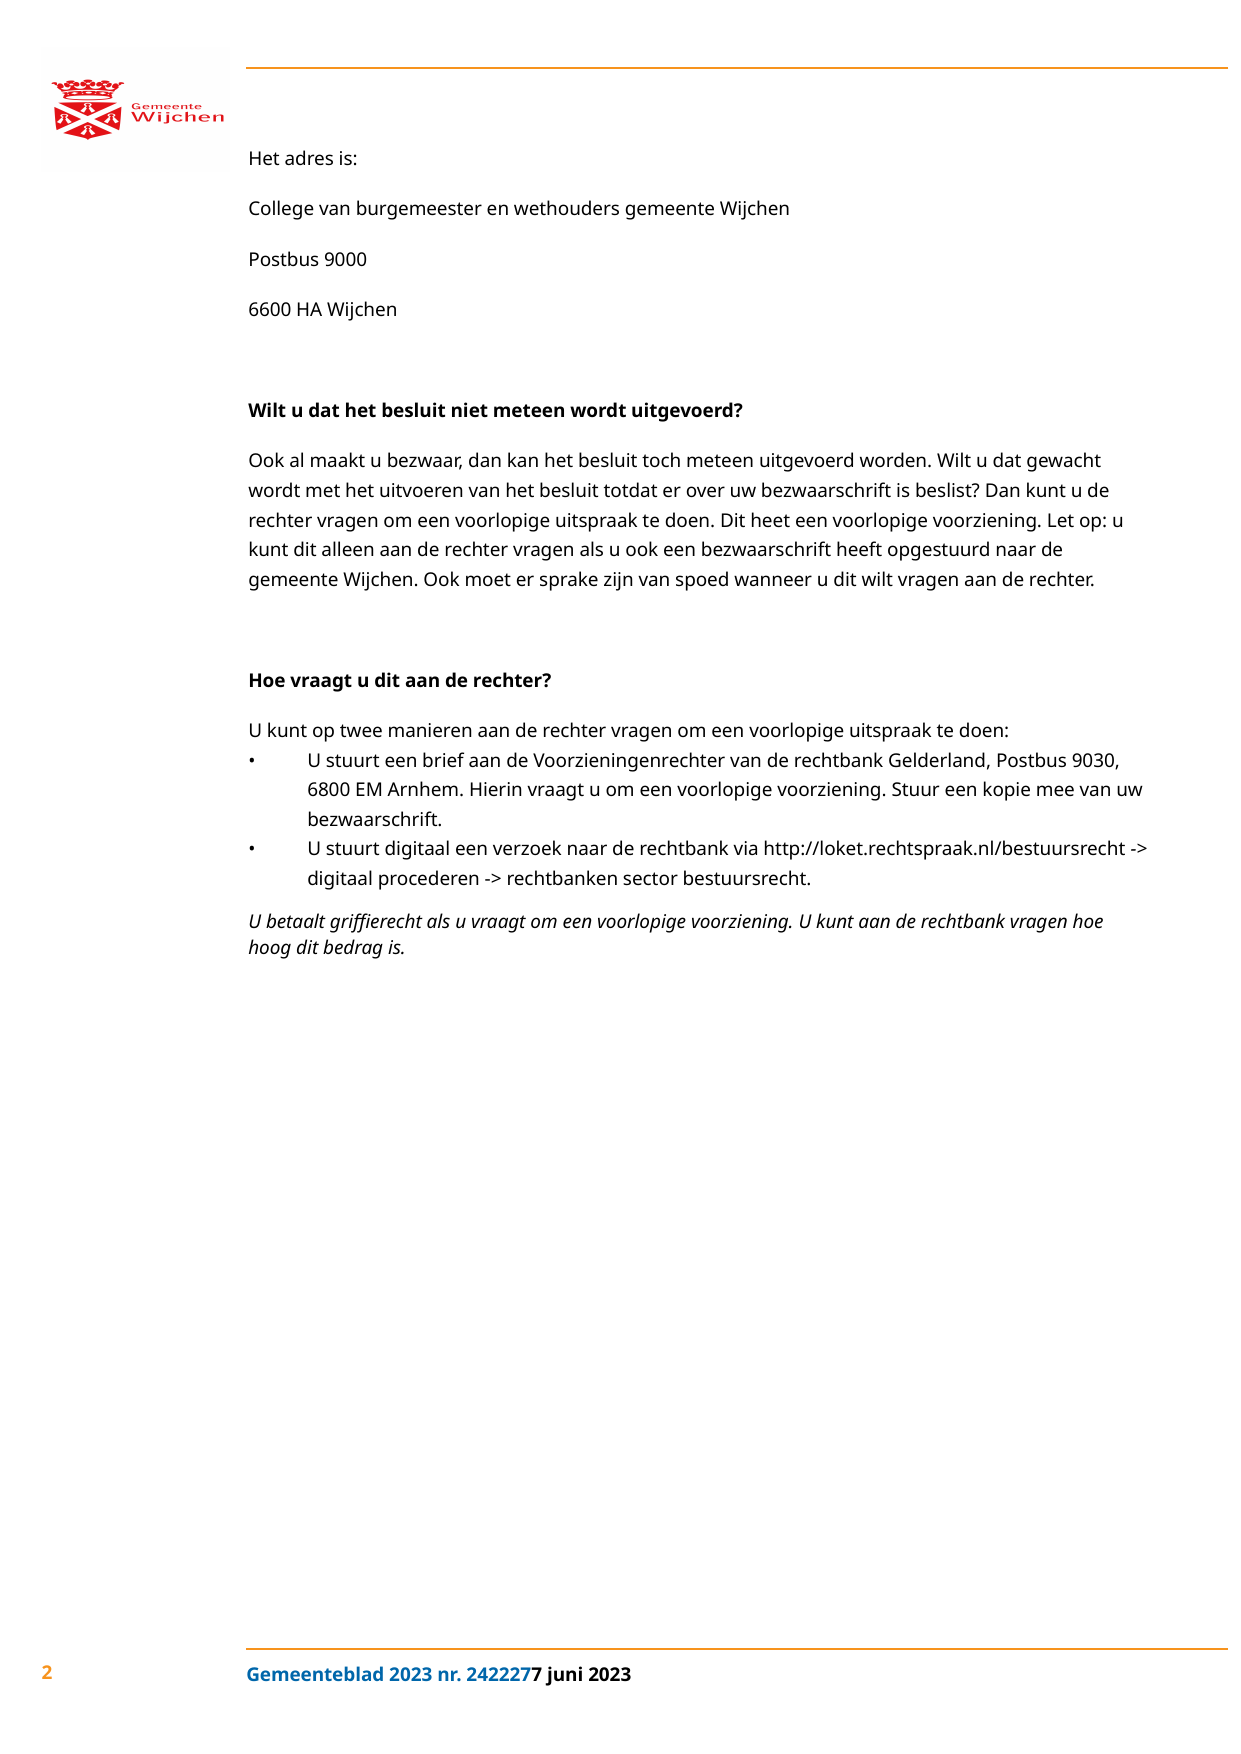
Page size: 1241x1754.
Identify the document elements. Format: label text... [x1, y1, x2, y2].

picture [41, 47, 231, 172]
text U kunt op twee manieren aan de rechter vragen om een voorlopige uitspraak te doen: [248, 717, 1152, 743]
text Ook al maakt u bezwaar, dan kan het besluit toch meteen uitgevoerd worden. Wilt u dat gewacht wordt met het uitvoeren van het besluit totdat er over uw bezwaarschrift is beslist? Dan kunt u de rechter vragen om een voorlopige uitspraak te doen. Dit heet een voorlopige voorziening. Let op: u kunt dit alleen aan de rechter vragen als u ook een bezwaarschrift heeft opgestuurd naar de gemeente Wijchen. Ook moet er sprake zijn van spoed wanneer u dit wilt vragen aan de rechter. [248, 448, 1152, 592]
text U betaalt griffierecht als u vraagt om een voorlopige voorziening. U kunt aan de rechtbank vragen hoe hoog dit bedrag is. [248, 908, 1152, 960]
list U stuurt digitaal een verzoek naar de rechtbank via http://loket.rechtspraak.nl/bestuursrecht -> digitaal procederen -> rechtbanken sector bestuursrecht. [248, 836, 1152, 891]
text 6600 HA Wijchen [248, 296, 1152, 322]
list U stuurt een brief aan de Voorzieningenrechter van de rechtbank Gelderland, Postbus 9030, 6800 EM Arnhem. Hierin vraagt u om een voorlopige voorziening. Stuur een kopie mee van uw bezwaarschrift. [248, 747, 1152, 832]
text Wilt u dat het besluit niet meteen wordt uitgevoerd? [248, 397, 1152, 423]
text Hoe vraagt u dit aan de rechter? [248, 667, 1152, 693]
text College van burgemeester en wethouders gemeente Wijchen [248, 196, 1152, 221]
text Het adres is: [248, 145, 1152, 171]
text Postbus 9000 [248, 246, 1152, 272]
